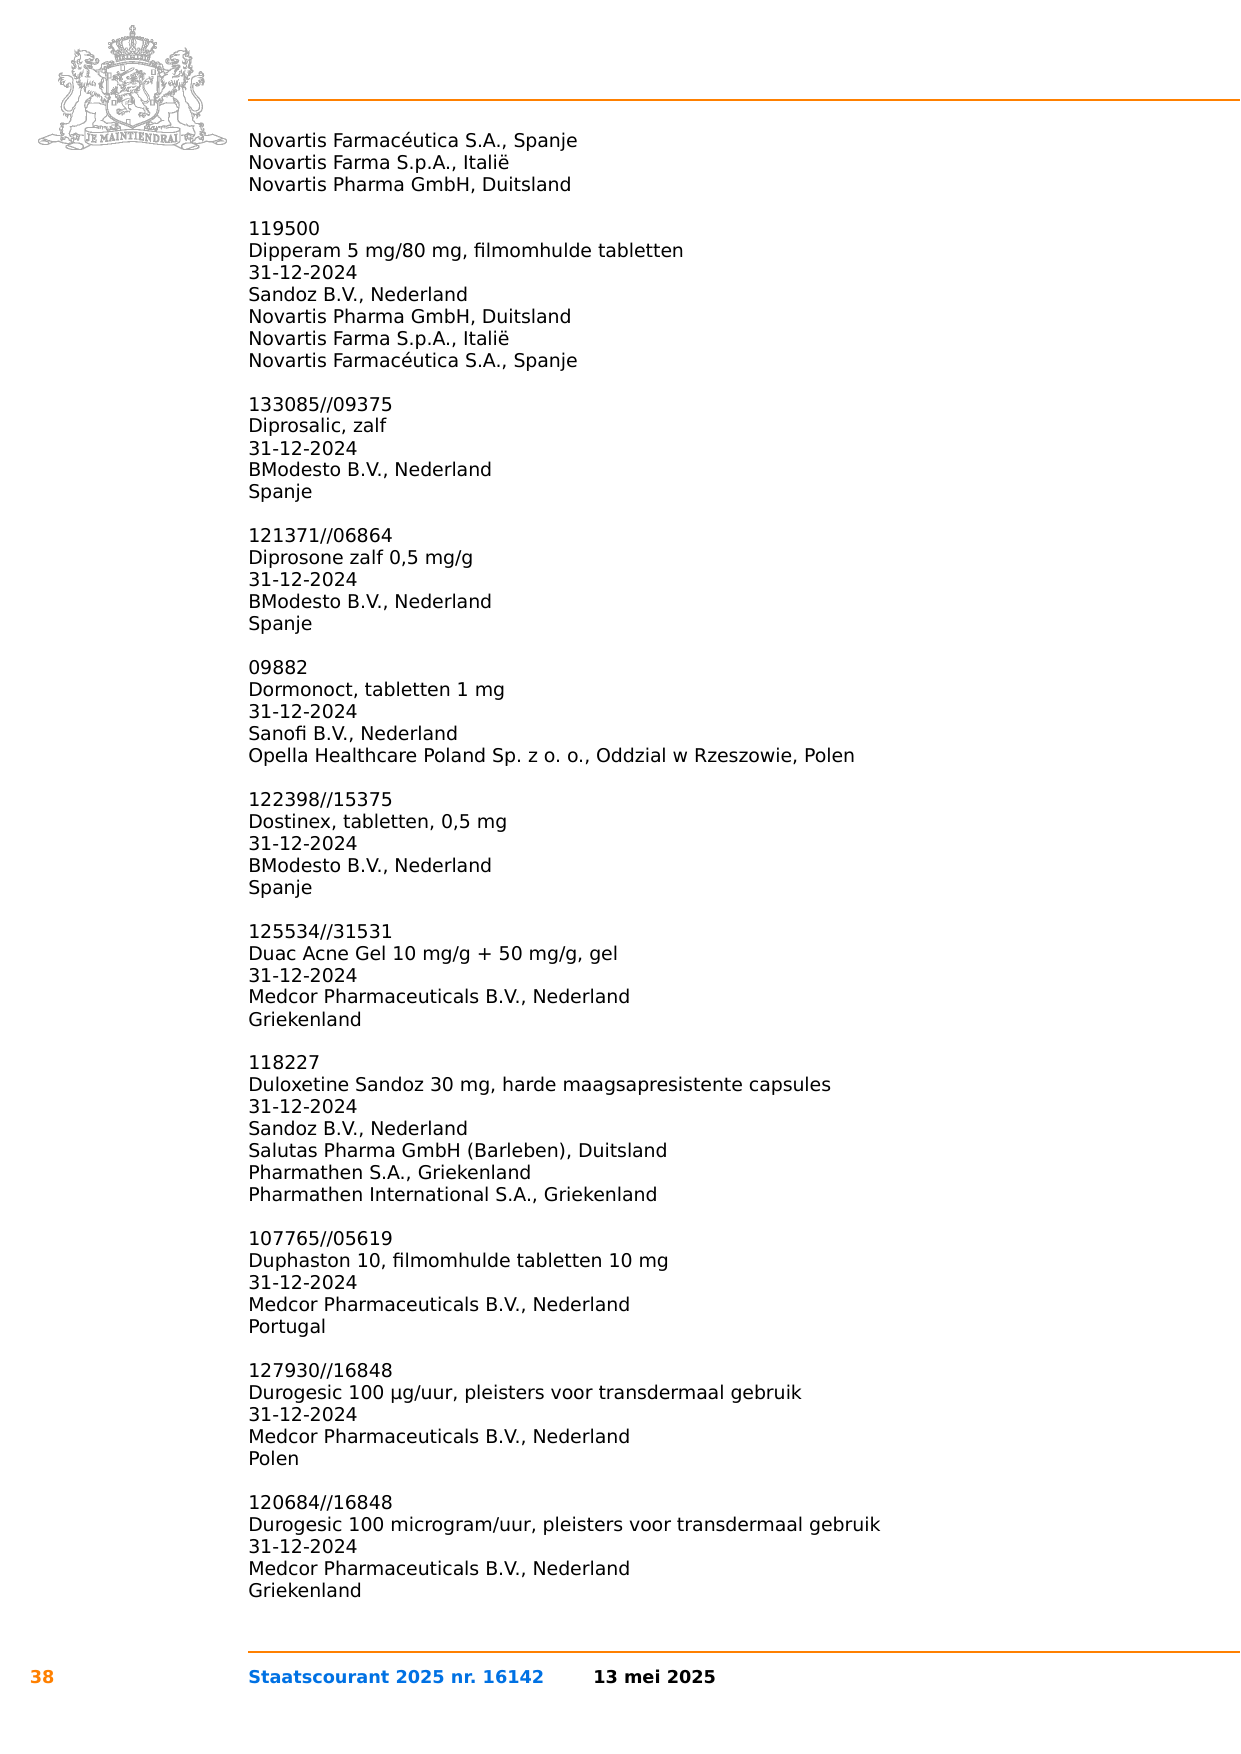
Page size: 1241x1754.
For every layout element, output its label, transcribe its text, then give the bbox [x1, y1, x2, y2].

text Salutas Pharma GmbH (Barleben), Duitsland [248, 1140, 1163, 1162]
text 31-12-2024 [248, 833, 1163, 855]
text 118227 [248, 1052, 1163, 1074]
picture [38, 25, 227, 150]
text Dipperam 5 mg/80 mg, filmomhulde tabletten [248, 240, 1163, 262]
text Duac Acne Gel 10 mg/g + 50 mg/g, gel [248, 942, 1163, 964]
text Novartis Pharma GmbH, Duitsland [248, 174, 1163, 196]
text BModesto B.V., Nederland [248, 591, 1163, 613]
text 127930//16848 [248, 1360, 1163, 1382]
text Novartis Pharma GmbH, Duitsland [248, 306, 1163, 328]
text 31-12-2024 [248, 262, 1163, 284]
text 31-12-2024 [248, 437, 1163, 459]
text 31-12-2024 [248, 1272, 1163, 1294]
text 107765//05619 [248, 1228, 1163, 1250]
text Dormonoct, tabletten 1 mg [248, 679, 1163, 701]
text Spanje [248, 613, 1163, 635]
text Pharmathen International S.A., Griekenland [248, 1184, 1163, 1206]
text 31-12-2024 [248, 1404, 1163, 1426]
text Novartis Farmacéutica S.A., Spanje [248, 130, 1163, 152]
text Durogesic 100 microgram/uur, pleisters voor transdermaal gebruik [248, 1513, 1163, 1536]
text Sandoz B.V., Nederland [248, 1118, 1163, 1140]
text Duloxetine Sandoz 30 mg, harde maagsapresistente capsules [248, 1074, 1163, 1096]
text 122398//15375 [248, 789, 1163, 811]
text Spanje [248, 877, 1163, 899]
text Medcor Pharmaceuticals B.V., Nederland [248, 1557, 1163, 1579]
text Portugal [248, 1316, 1163, 1338]
text 31-12-2024 [248, 1096, 1163, 1118]
text Medcor Pharmaceuticals B.V., Nederland [248, 1294, 1163, 1316]
text Opella Healthcare Poland Sp. z o. o., Oddzial w Rzeszowie, Polen [248, 745, 1163, 767]
text Medcor Pharmaceuticals B.V., Nederland [248, 986, 1163, 1008]
text 120684//16848 [248, 1492, 1163, 1513]
text BModesto B.V., Nederland [248, 855, 1163, 877]
text 31-12-2024 [248, 701, 1163, 723]
text Griekenland [248, 1008, 1163, 1030]
text 119500 [248, 218, 1163, 240]
text Diprosalic, zalf [248, 415, 1163, 437]
text Sanofi B.V., Nederland [248, 723, 1163, 745]
text Novartis Farma S.p.A., Italië [248, 328, 1163, 349]
text Griekenland [248, 1579, 1163, 1601]
text Durogesic 100 µg/uur, pleisters voor transdermaal gebruik [248, 1382, 1163, 1404]
text Novartis Farma S.p.A., Italië [248, 152, 1163, 174]
text Medcor Pharmaceuticals B.V., Nederland [248, 1426, 1163, 1448]
text Sandoz B.V., Nederland [248, 284, 1163, 306]
text 31-12-2024 [248, 964, 1163, 986]
text 125534//31531 [248, 921, 1163, 942]
text Pharmathen S.A., Griekenland [248, 1162, 1163, 1184]
text 133085//09375 [248, 393, 1163, 415]
text Spanje [248, 481, 1163, 503]
text BModesto B.V., Nederland [248, 459, 1163, 481]
text Duphaston 10, filmomhulde tabletten 10 mg [248, 1250, 1163, 1272]
text Diprosone zalf 0,5 mg/g [248, 547, 1163, 569]
text 121371//06864 [248, 525, 1163, 547]
text Polen [248, 1448, 1163, 1470]
text Dostinex, tabletten, 0,5 mg [248, 811, 1163, 833]
text 31-12-2024 [248, 1536, 1163, 1557]
text 09882 [248, 657, 1163, 679]
text Novartis Farmacéutica S.A., Spanje [248, 349, 1163, 372]
text 31-12-2024 [248, 569, 1163, 591]
